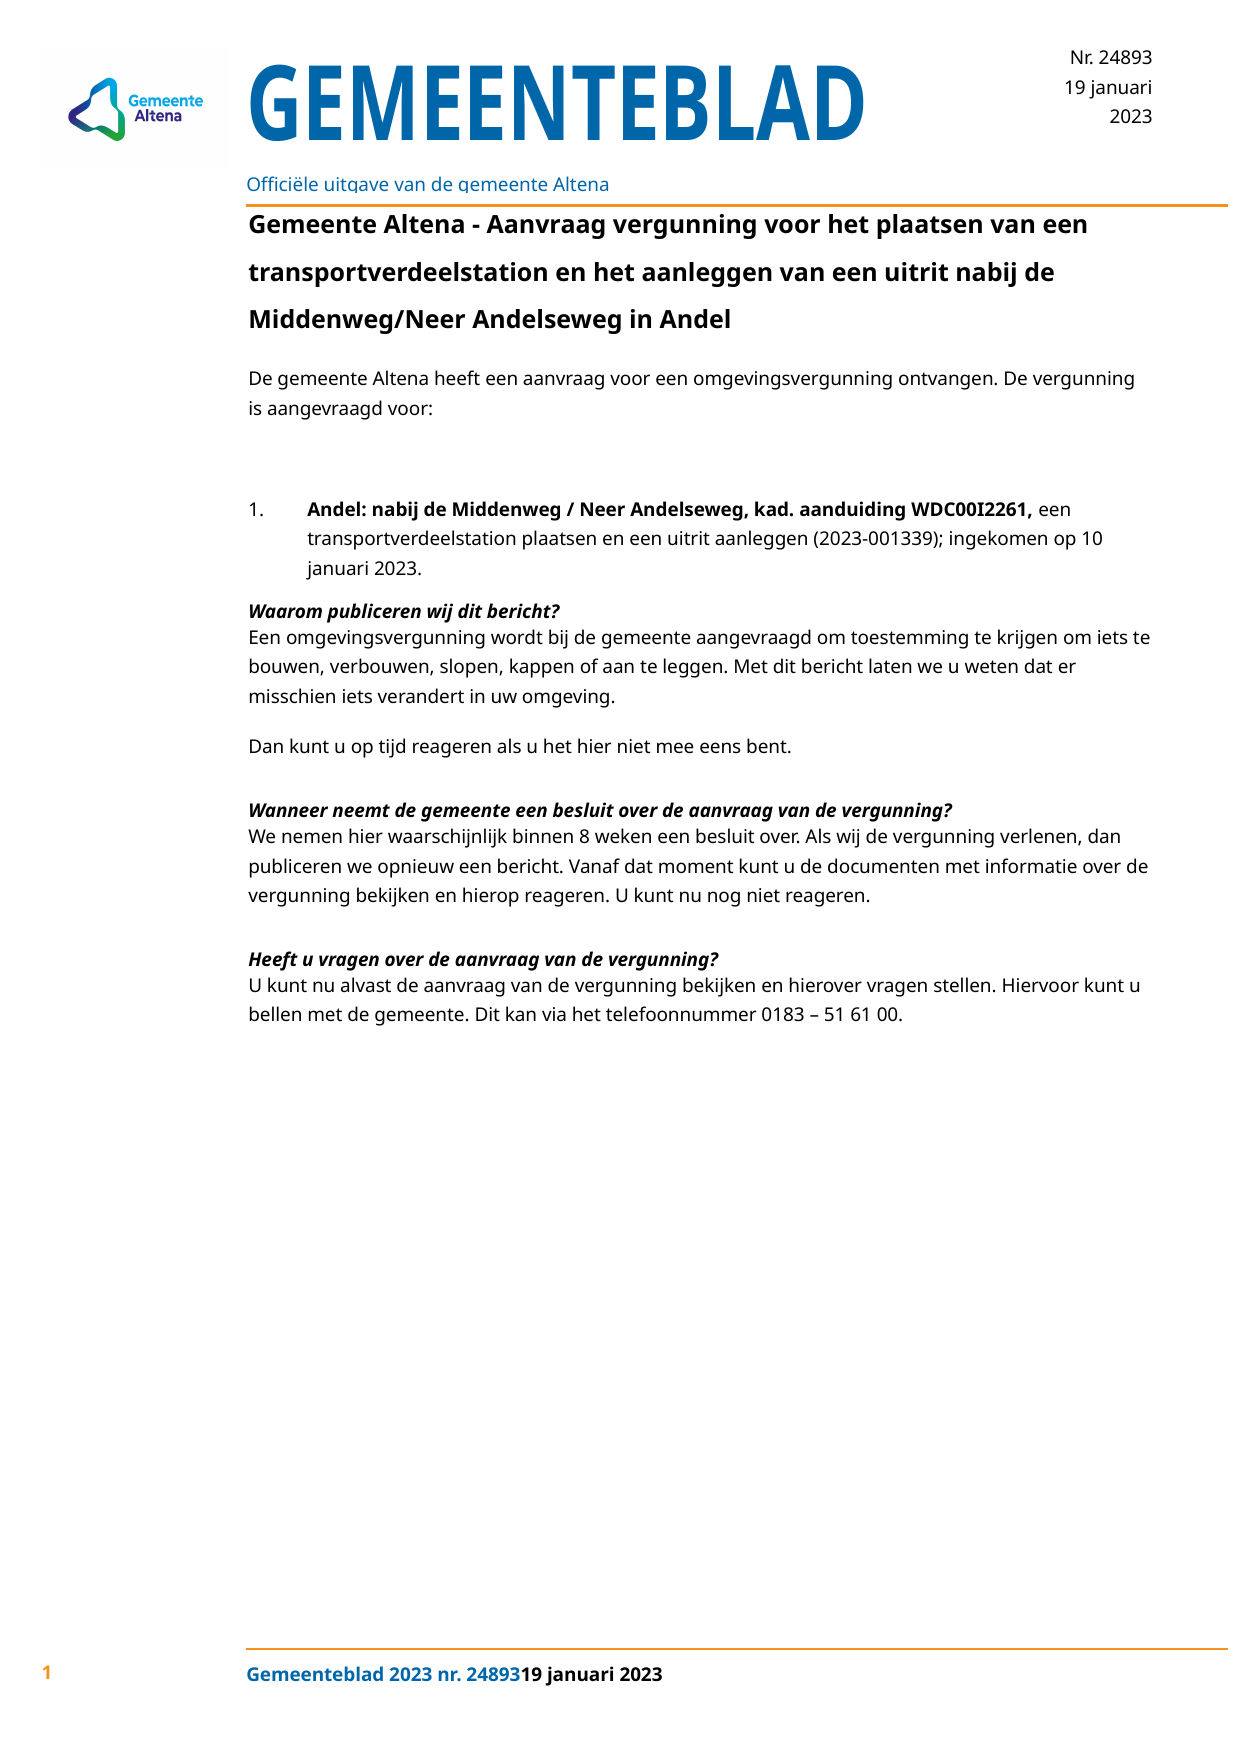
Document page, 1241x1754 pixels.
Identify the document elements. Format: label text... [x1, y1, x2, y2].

text Een omgevingsvergunning wordt bij de gemeente aangevraagd om toestemming te krijgen om iets te bouwen, verbouwen, slopen, kappen of aan te leggen. Met dit bericht laten we u weten dat er misschien iets verandert in uw omgeving. [248, 624, 1152, 709]
text Heeft u vragen over de aanvraag van de vergunning? [248, 946, 1152, 972]
text Gemeente Altena - Aanvraag vergunning voor het plaatsen van een transportverdeelstation en het aanleggen van een uitrit nabij de Middenweg/Neer Andelseweg in Andel [248, 207, 1152, 336]
text De gemeente Altena heeft een aanvraag voor een omgevingsvergunning ontvangen. De vergunning is aangevraagd voor: [248, 366, 1152, 421]
text U kunt nu alvast de aanvraag van de vergunning bekijken en hierover vragen stellen. Hiervoor kunt u bellen met de gemeente. Dit kan via het telefoonnummer 0183 – 51 61 00. [248, 972, 1152, 1027]
text We nemen hier waarschijnlijk binnen 8 weken een besluit over. Als wij de vergunning verlenen, dan publiceren we opnieuw een bericht. Vanaf dat moment kunt u de documenten met informatie over de vergunning bekijken en hierop reageren. U kunt nu nog niet reageren. [248, 823, 1152, 908]
list Andel: nabij de Middenweg / Neer Andelseweg, kad. aanduiding WDC00I2261, een transportverdeelstation plaatsen en een uitrit aanleggen (2023-001339); ingekomen op 10 januari 2023. [248, 496, 1152, 581]
text Dan kunt u op tijd reageren als u het hier niet mee eens bent. [248, 733, 1152, 759]
text Wanneer neemt de gemeente een besluit over de aanvraag van de vergunning? [248, 797, 1152, 823]
text Waarom publiceren wij dit bericht? [248, 598, 1152, 624]
picture [41, 47, 231, 172]
